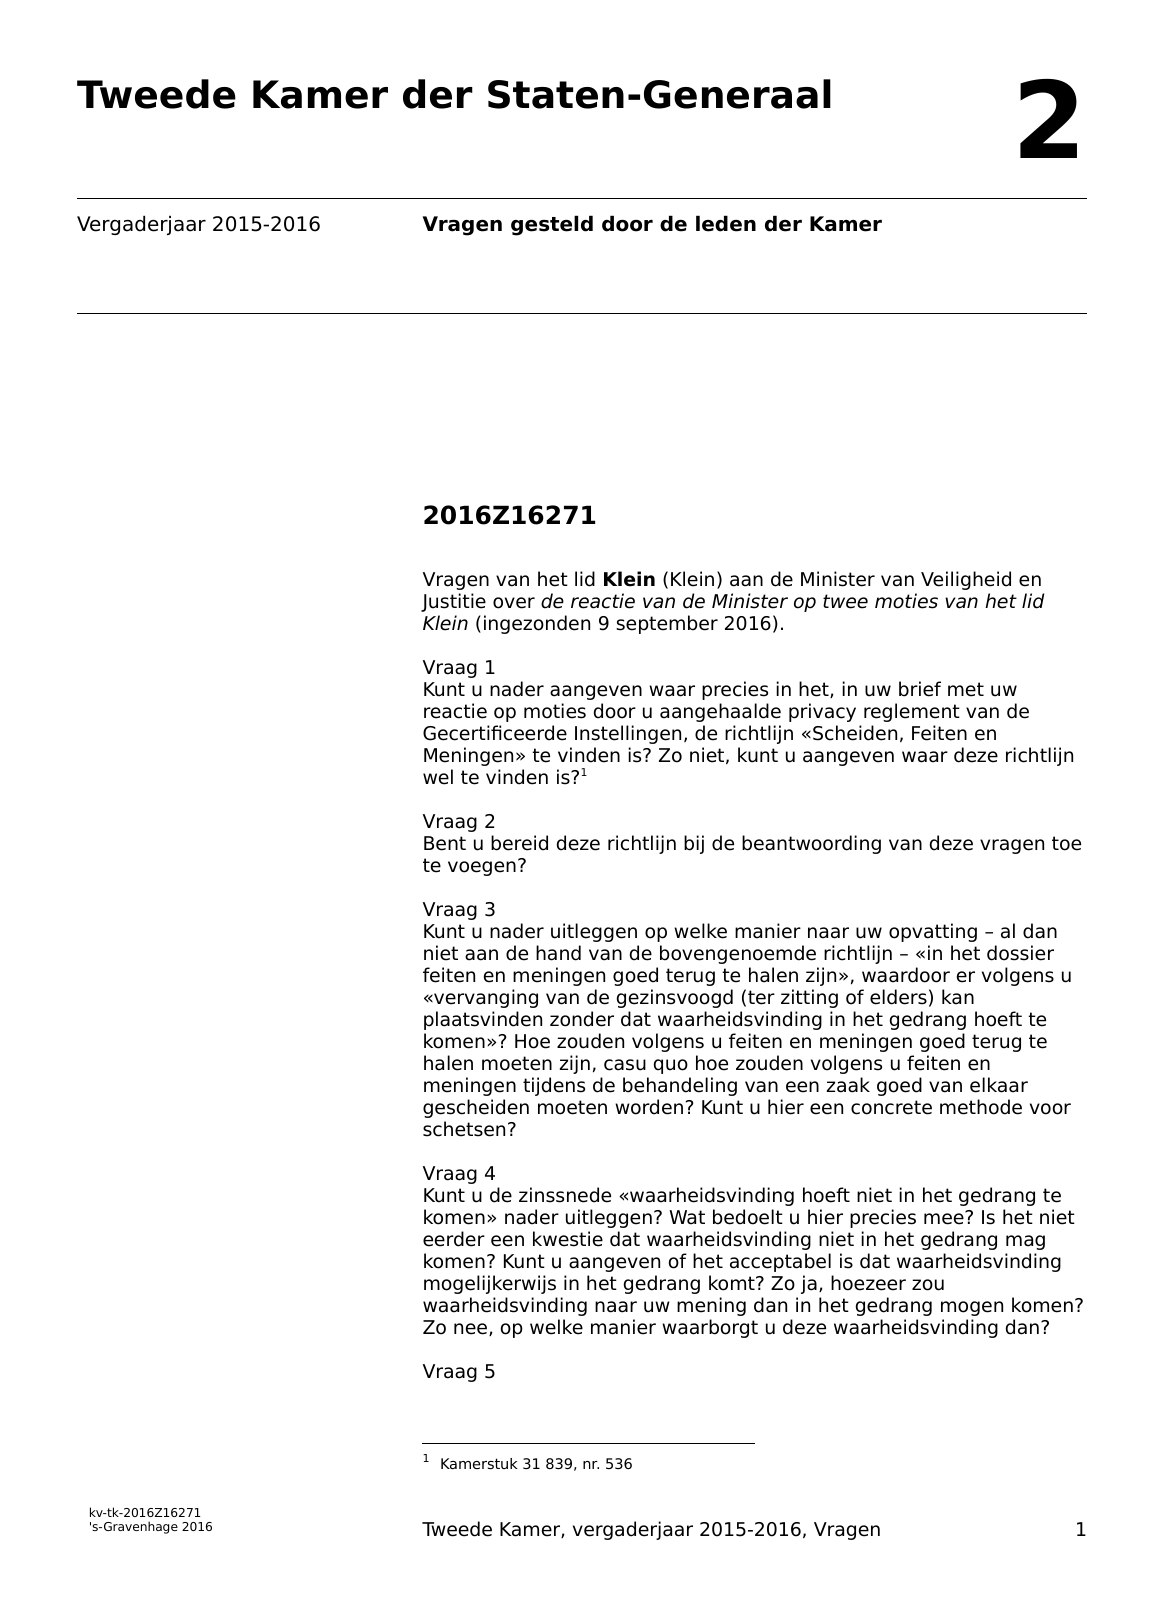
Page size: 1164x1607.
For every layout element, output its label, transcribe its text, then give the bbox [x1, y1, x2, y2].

text Vraag 5 [422, 1361, 1087, 1383]
table_header Tweede Kamer der Staten-Generaal [77, 59, 886, 198]
table_cell Vragen gesteld door de leden der Kamer [422, 199, 1087, 313]
text Vraag 1 [422, 657, 1087, 679]
text Kunt u nader aangeven waar precies in het, in uw brief met uw reactie op moties door u aangehaalde privacy reglement van de Gecertificeerde Instellingen, de richtlijn «Scheiden, Feiten en Meningen» te vinden is? Zo niet, kunt u aangeven waar deze richtlijn wel te vinden is? [422, 679, 1087, 789]
text Vragen van het lid Klein (Klein) aan de Minister van Veiligheid en Justitie over de reactie van de Minister op twee moties van het lid Klein (ingezonden 9 september 2016). [422, 569, 1087, 635]
text Kunt u de zinssnede «waarheidsvinding hoeft niet in het gedrang te komen» nader uitleggen? Wat bedoelt u hier precies mee? Is het niet eerder een kwestie dat waarheidsvinding niet in het gedrang mag komen? Kunt u aangeven of het acceptabel is dat waarheidsvinding mogelijkerwijs in het gedrang komt? Zo ja, hoezeer zou waarheidsvinding naar uw mening dan in het gedrang mogen komen? Zo nee, op welke manier waarborgt u deze waarheidsvinding dan? [422, 1185, 1087, 1339]
table_cell Vergaderjaar 2015-2016 [77, 199, 422, 313]
text Kunt u nader uitleggen op welke manier naar uw opvatting – al dan niet aan de hand van de bovengenoemde richtlijn – «in het dossier feiten en meningen goed terug te halen zijn», waardoor er volgens u «vervanging van de gezinsvoogd (ter zitting of elders) kan plaatsvinden zonder dat waarheidsvinding in het gedrang hoeft te komen»? Hoe zouden volgens u feiten en meningen goed terug te halen moeten zijn, casu quo hoe zouden volgens u feiten en meningen tijdens de behandeling van een zaak goed van elkaar gescheiden moeten worden? Kunt u hier een concrete methode voor schetsen? [422, 921, 1087, 1141]
table_header 2 [886, 59, 1087, 198]
text 2016Z16271 [422, 501, 1087, 531]
text Kamerstuk 31 839, nr. 536 [422, 1452, 1087, 1474]
text 's-Gravenhage 2016 [88, 1520, 323, 1534]
text Vraag 3 [422, 899, 1087, 921]
text Vraag 4 [422, 1163, 1087, 1185]
text Vraag 2 [422, 811, 1087, 833]
text Bent u bereid deze richtlijn bij de beantwoording van deze vragen toe te voegen? [422, 833, 1087, 877]
text kv-tk-2016Z16271 [88, 1506, 323, 1520]
